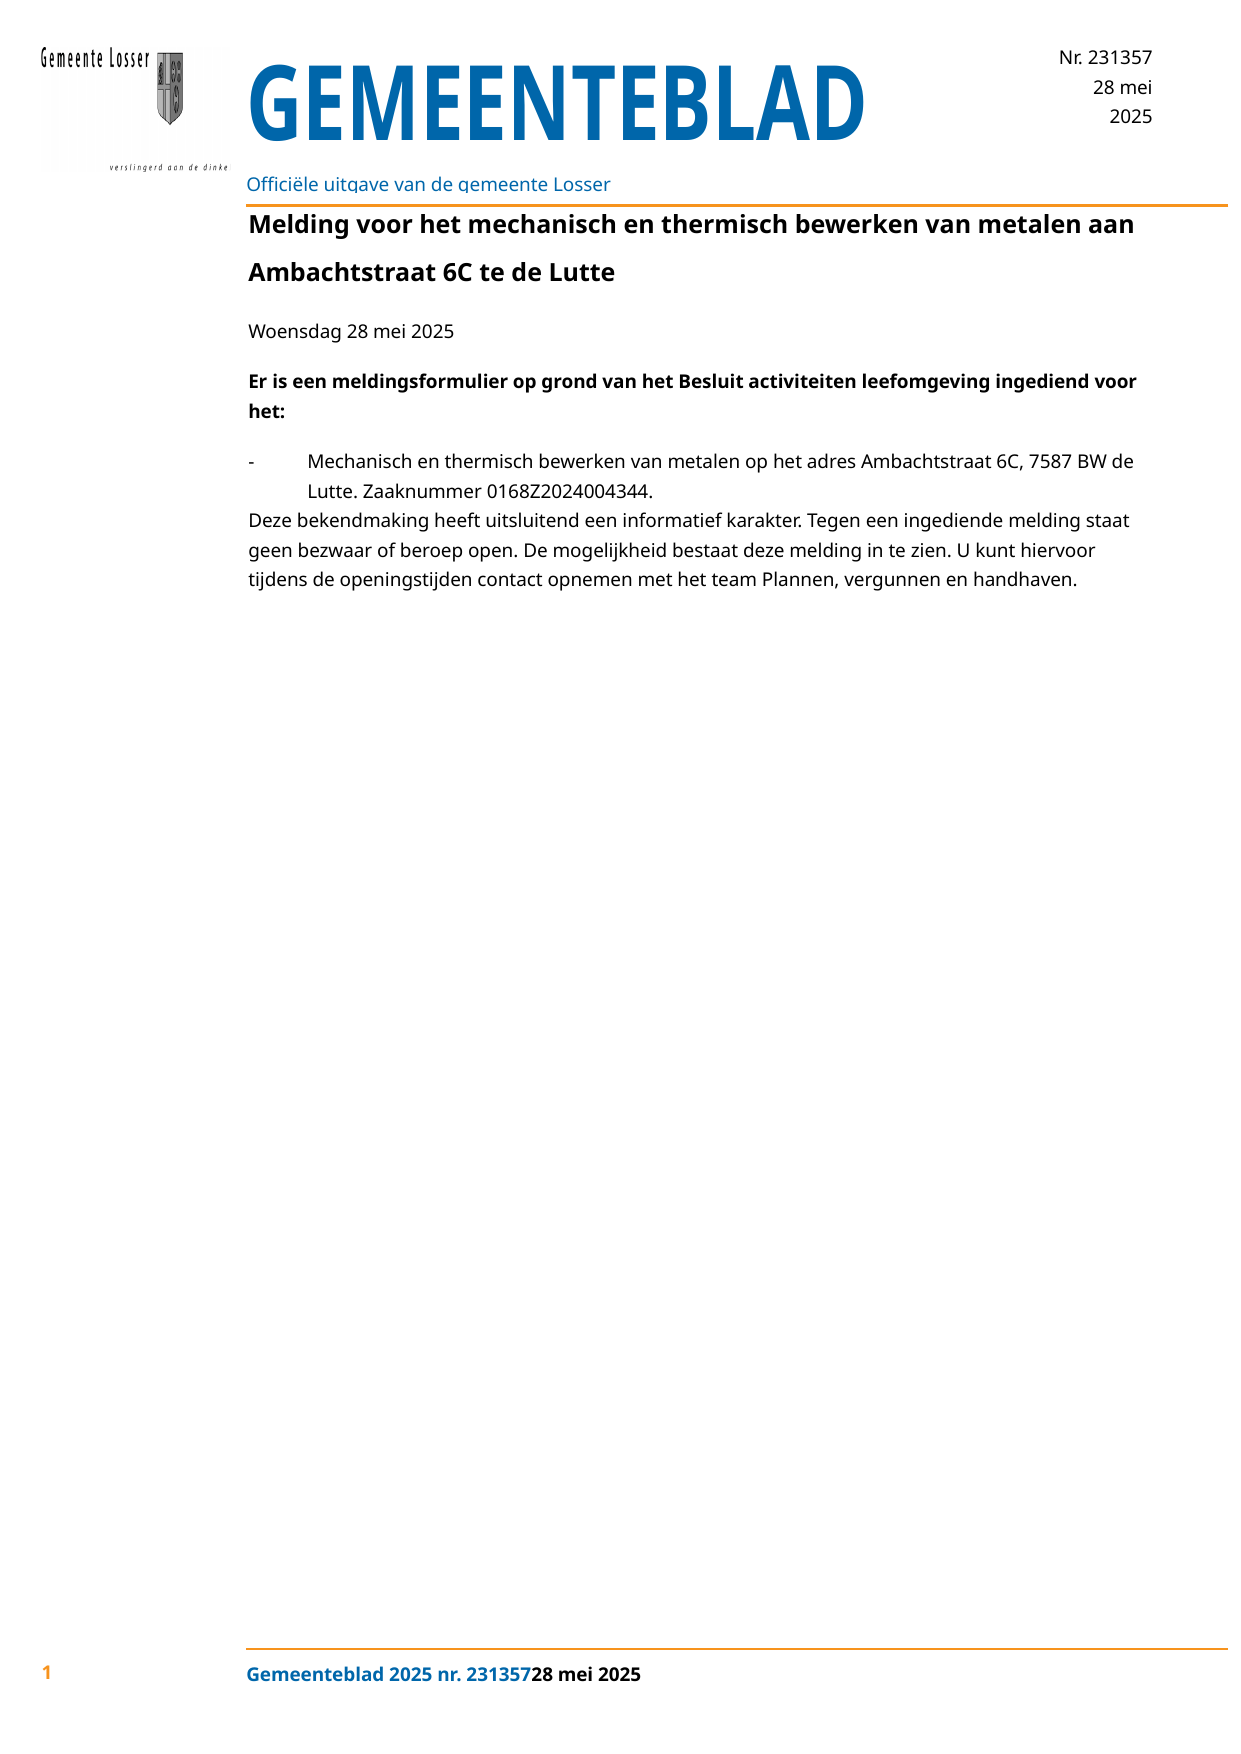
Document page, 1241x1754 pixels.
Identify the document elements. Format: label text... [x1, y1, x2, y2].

list Mechanisch en thermisch bewerken van metalen op het adres Ambachtstraat 6C, 7587 BW de Lutte. Zaaknummer 0168Z2024004344. [248, 448, 1152, 504]
text Melding voor het mechanisch en thermisch bewerken van metalen aan Ambachtstraat 6C te de Lutte [248, 207, 1152, 288]
picture [41, 47, 231, 172]
text Woensdag 28 mei 2025 [248, 318, 1152, 344]
text Deze bekendmaking heeft uitsluitend een informatief karakter. Tegen een ingediende melding staat geen bezwaar of beroep open. De mogelijkheid bestaat deze melding in te zien. U kunt hiervoor tijdens de openingstijden contact opnemen met het team Plannen, vergunnen en handhaven. [248, 507, 1152, 592]
text Er is een meldingsformulier op grond van het Besluit activiteiten leefomgeving ingediend voor het: [248, 368, 1152, 424]
